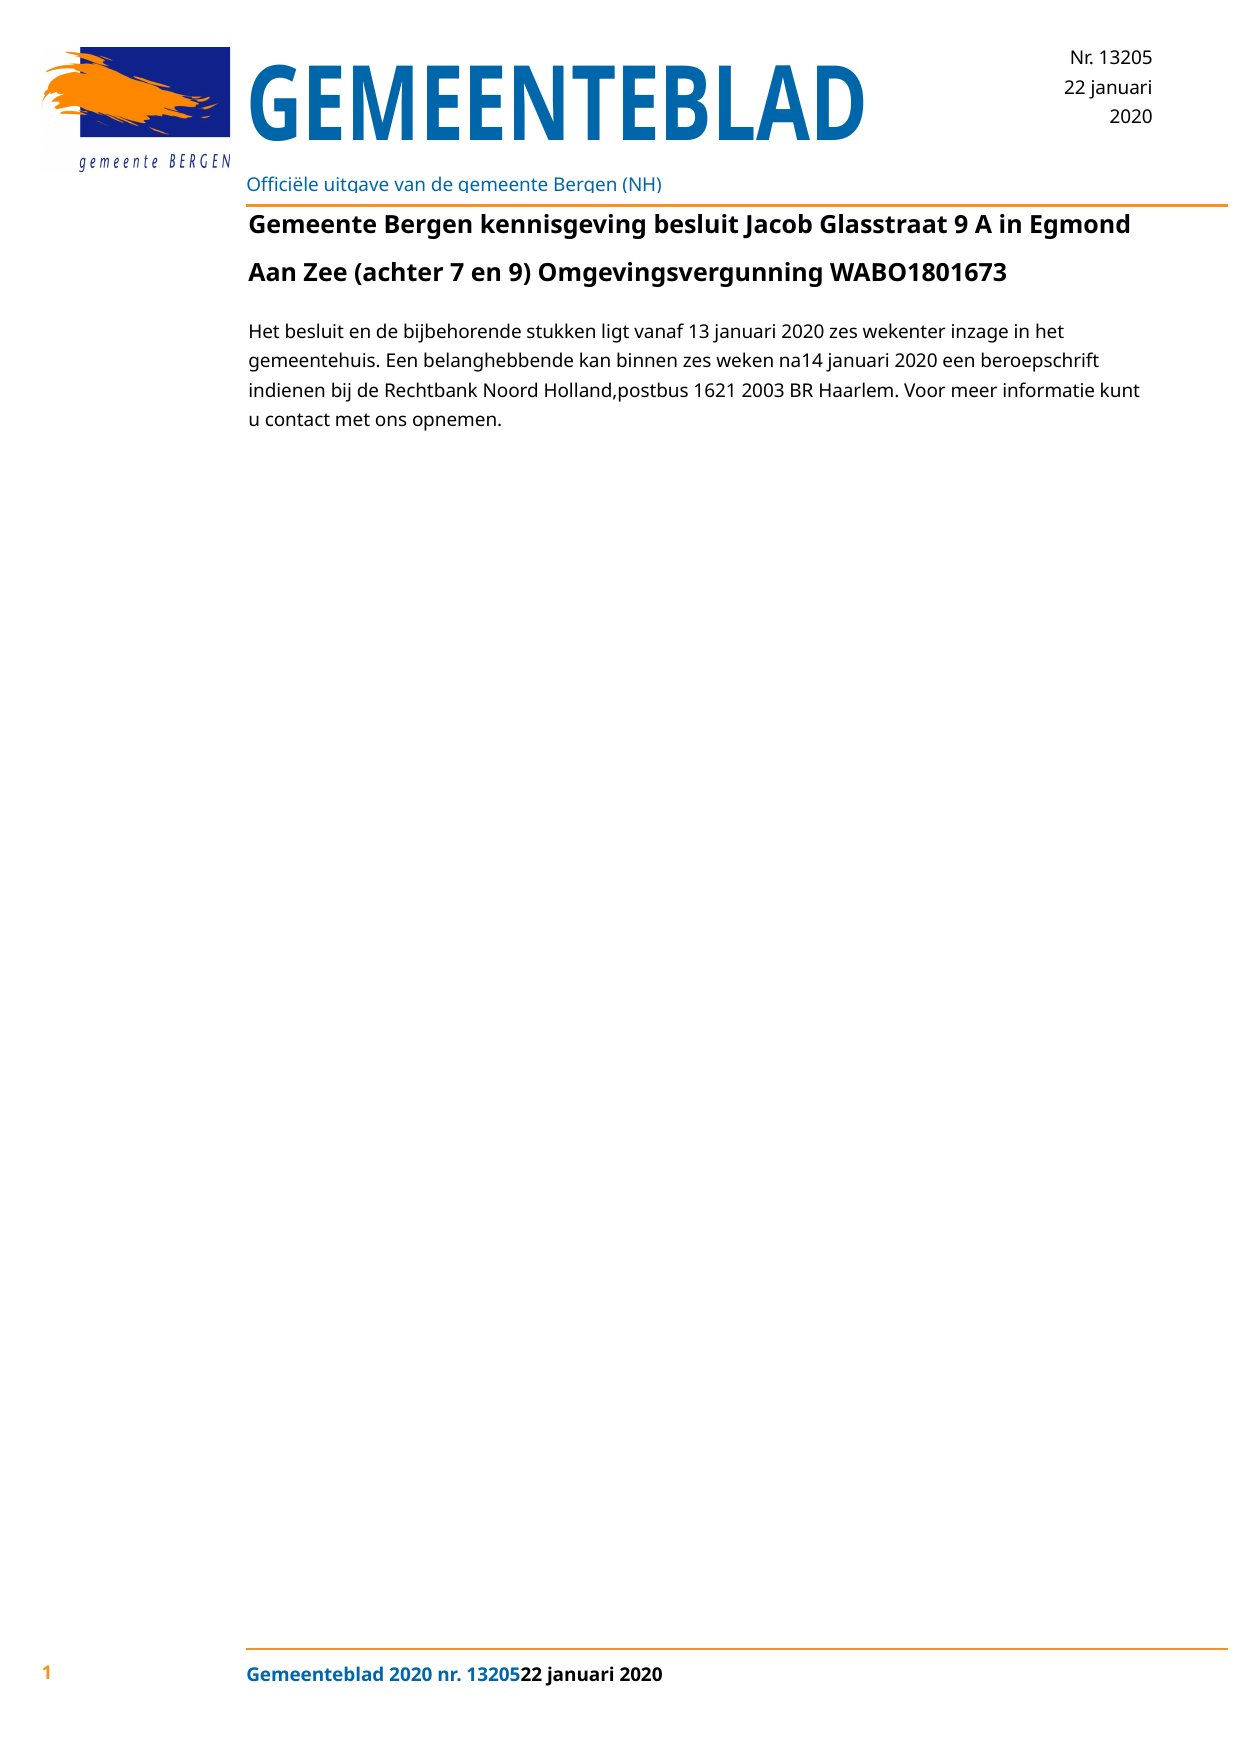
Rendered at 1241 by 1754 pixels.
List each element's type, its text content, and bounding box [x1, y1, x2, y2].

text Gemeente Bergen kennisgeving besluit Jacob Glasstraat 9 A in Egmond Aan Zee (achter 7 en 9) Omgevingsvergunning WABO1801673 [248, 207, 1152, 288]
picture [41, 47, 231, 172]
text Het besluit en de bijbehorende stukken ligt vanaf 13 januari 2020 zes wekenter inzage in het gemeentehuis. Een belanghebbende kan binnen zes weken na14 januari 2020 een beroepschrift indienen bij de Rechtbank Noord Holland,postbus 1621 2003 BR Haarlem. Voor meer informatie kunt u contact met ons opnemen. [248, 318, 1152, 432]
